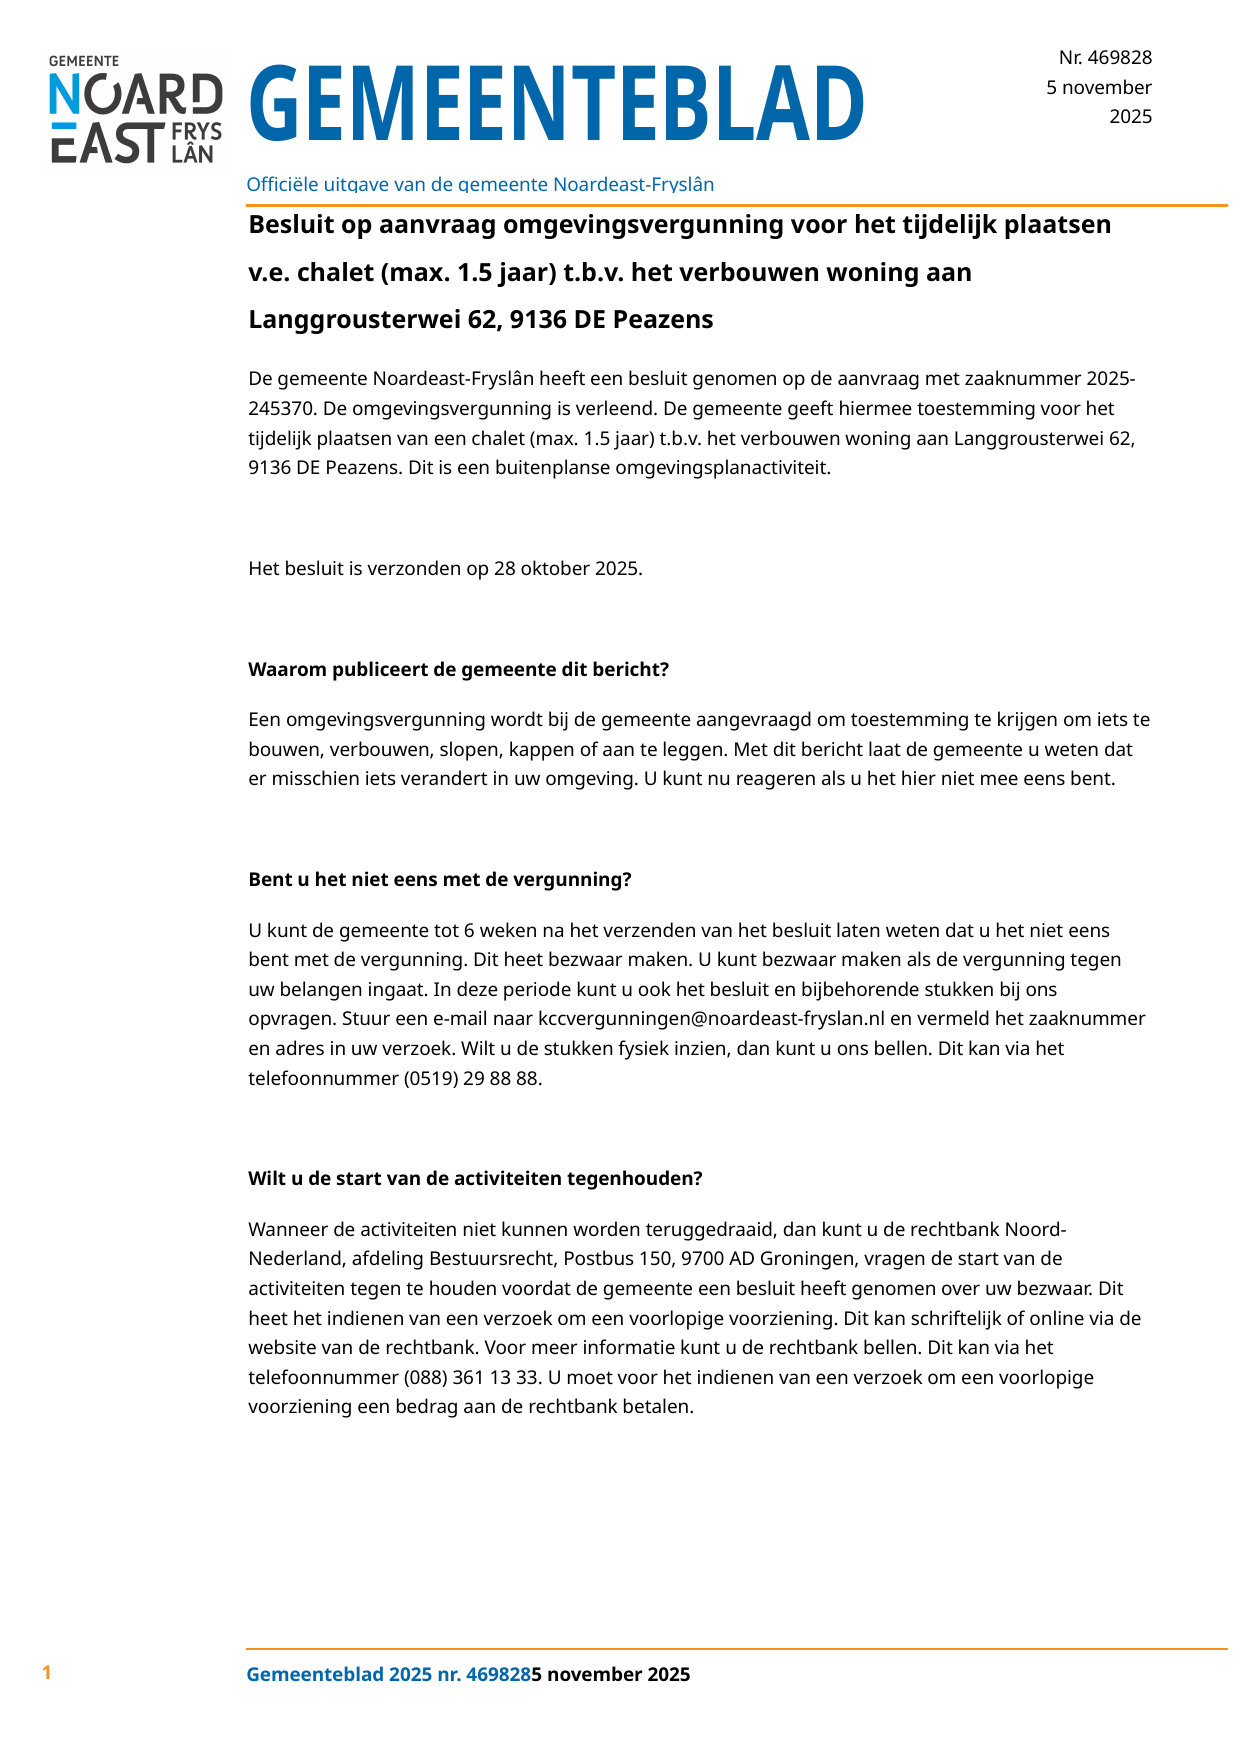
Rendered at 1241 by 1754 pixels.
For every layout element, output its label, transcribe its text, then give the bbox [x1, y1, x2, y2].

text Het besluit is verzonden op 28 oktober 2025. [248, 555, 1152, 581]
text Wanneer de activiteiten niet kunnen worden teruggedraaid, dan kunt u de rechtbank Noord-Nederland, afdeling Bestuursrecht, Postbus 150, 9700 AD Groningen, vragen de start van de activiteiten tegen te houden voordat de gemeente een besluit heeft genomen over uw bezwaar. Dit heet het indienen van een verzoek om een voorlopige voorziening. Dit kan schriftelijk of online via de website van de rechtbank. Voor meer informatie kunt u de rechtbank bellen. Dit kan via het telefoonnummer (088) 361 13 33. U moet voor het indienen van een verzoek om een voorlopige voorziening een bedrag aan de rechtbank betalen. [248, 1216, 1152, 1419]
text De gemeente Noardeast-Fryslân heeft een besluit genomen op de aanvraag met zaaknummer 2025-245370. De omgevingsvergunning is verleend. De gemeente geeft hiermee toestemming voor het tijdelijk plaatsen van een chalet (max. 1.5 jaar) t.b.v. het verbouwen woning aan Langgrousterwei 62, 9136 DE Peazens. Dit is een buitenplanse omgevingsplanactiviteit. [248, 366, 1152, 480]
text Een omgevingsvergunning wordt bij de gemeente aangevraagd om toestemming te krijgen om iets te bouwen, verbouwen, slopen, kappen of aan te leggen. Met dit bericht laat de gemeente u weten dat er misschien iets verandert in uw omgeving. U kunt nu reageren als u het hier niet mee eens bent. [248, 706, 1152, 791]
text Bent u het niet eens met de vergunning? [248, 866, 1152, 892]
text Besluit op aanvraag omgevingsvergunning voor het tijdelijk plaatsen v.e. chalet (max. 1.5 jaar) t.b.v. het verbouwen woning aan Langgrousterwei 62, 9136 DE Peazens [248, 207, 1152, 336]
picture [41, 47, 231, 172]
text Wilt u de start van de activiteiten tegenhouden? [248, 1166, 1152, 1191]
text Waarom publiceert de gemeente dit bericht? [248, 656, 1152, 682]
text U kunt de gemeente tot 6 weken na het verzenden van het besluit laten weten dat u het niet eens bent met de vergunning. Dit heet bezwaar maken. U kunt bezwaar maken als de vergunning tegen uw belangen ingaat. In deze periode kunt u ook het besluit en bijbehorende stukken bij ons opvragen. Stuur een e-mail naar kccvergunningen@noardeast-fryslan.nl en vermeld het zaaknummer en adres in uw verzoek. Wilt u de stukken fysiek inzien, dan kunt u ons bellen. Dit kan via het telefoonnummer (0519) 29 88 88. [248, 917, 1152, 1090]
